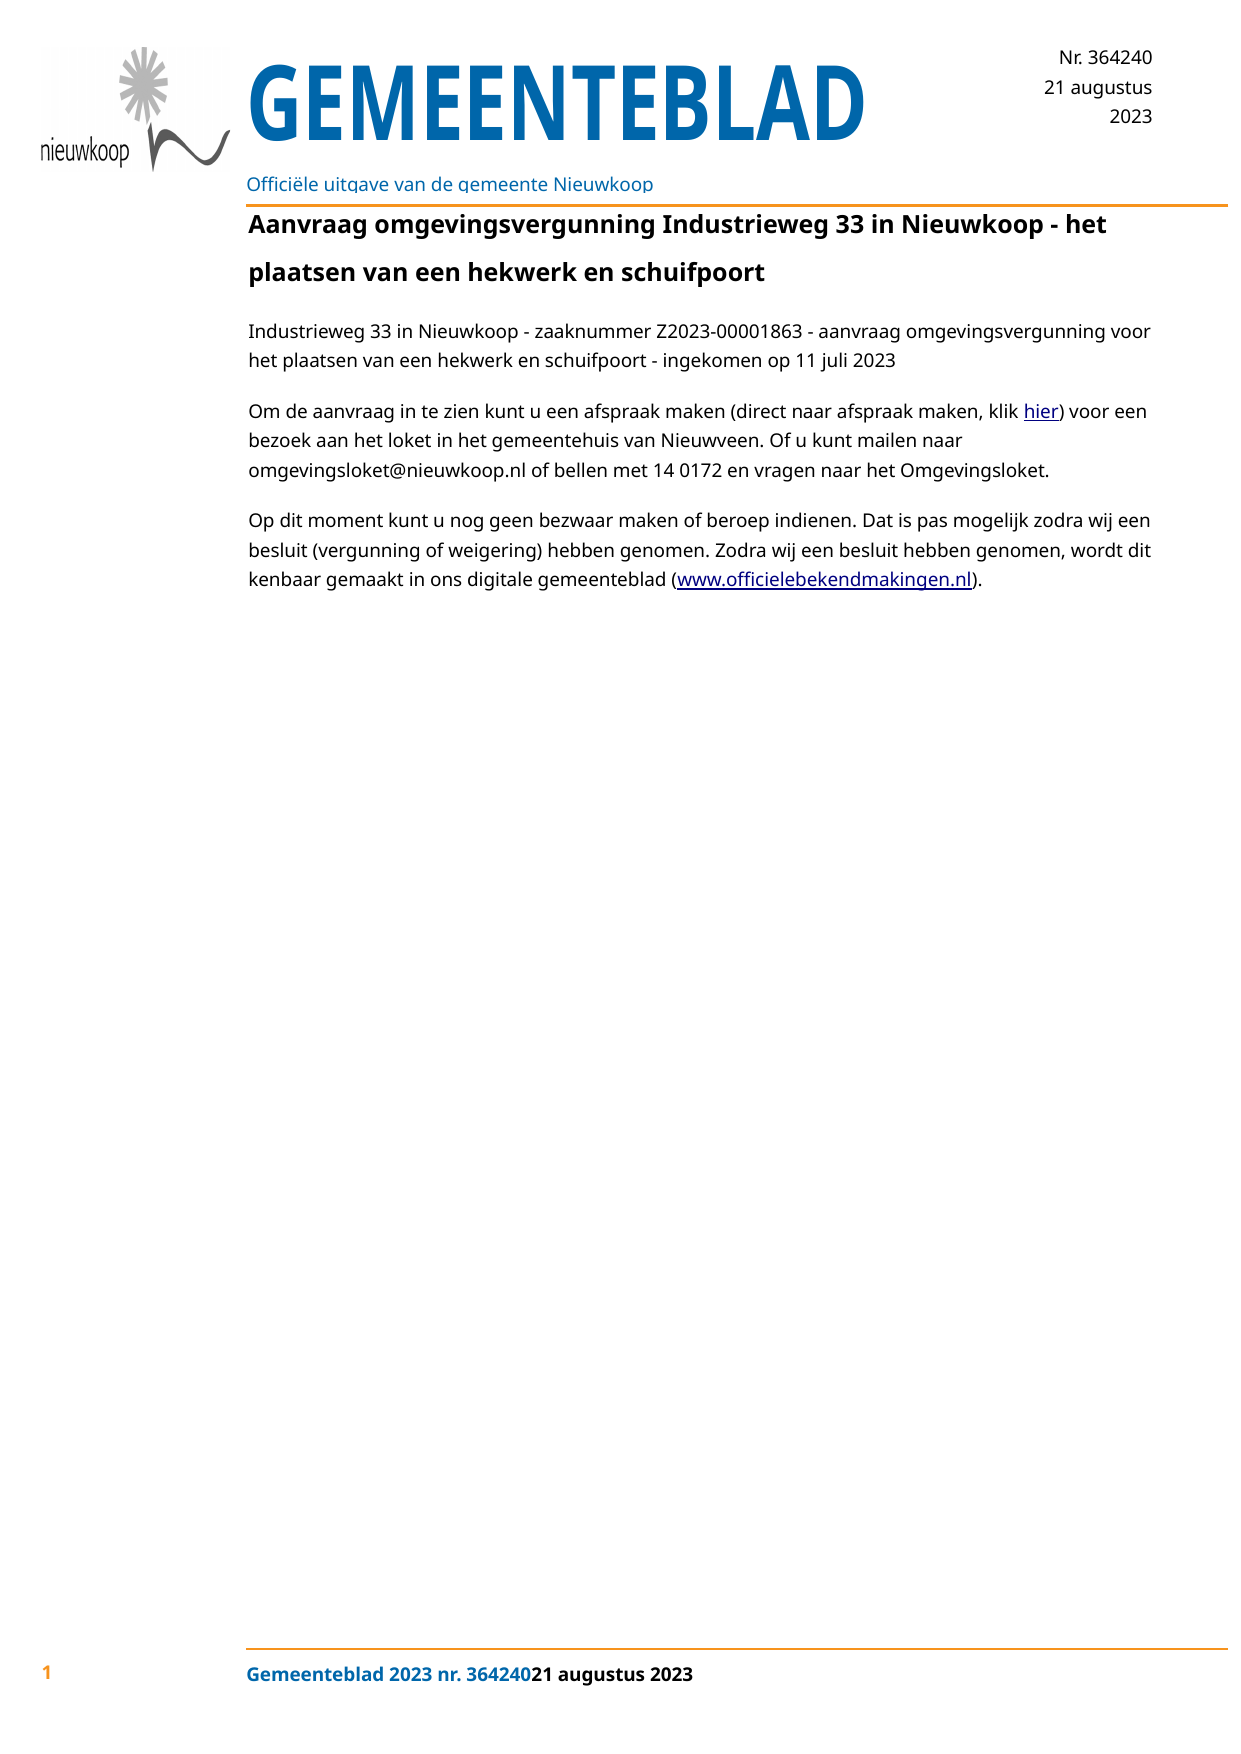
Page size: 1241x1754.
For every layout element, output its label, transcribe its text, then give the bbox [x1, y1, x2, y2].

picture [41, 47, 231, 172]
text Industrieweg 33 in Nieuwkoop - zaaknummer Z2023-00001863 - aanvraag omgevingsvergunning voor het plaatsen van een hekwerk en schuifpoort - ingekomen op 11 juli 2023 [248, 318, 1152, 373]
text Om de aanvraag in te zien kunt u een afspraak maken (direct naar afspraak maken, klik hier) voor een bezoek aan het loket in het gemeentehuis van Nieuwveen. Of u kunt mailen naar omgevingsloket@nieuwkoop.nl of bellen met 14 0172 en vragen naar het Omgevingsloket. [248, 398, 1152, 483]
text Aanvraag omgevingsvergunning Industrieweg 33 in Nieuwkoop - het plaatsen van een hekwerk en schuifpoort [248, 207, 1152, 288]
text Op dit moment kunt u nog geen bezwaar maken of beroep indienen. Dat is pas mogelijk zodra wij een besluit (vergunning of weigering) hebben genomen. Zodra wij een besluit hebben genomen, wordt dit kenbaar gemaakt in ons digitale gemeenteblad (www.officielebekendmakingen.nl). [248, 507, 1152, 592]
